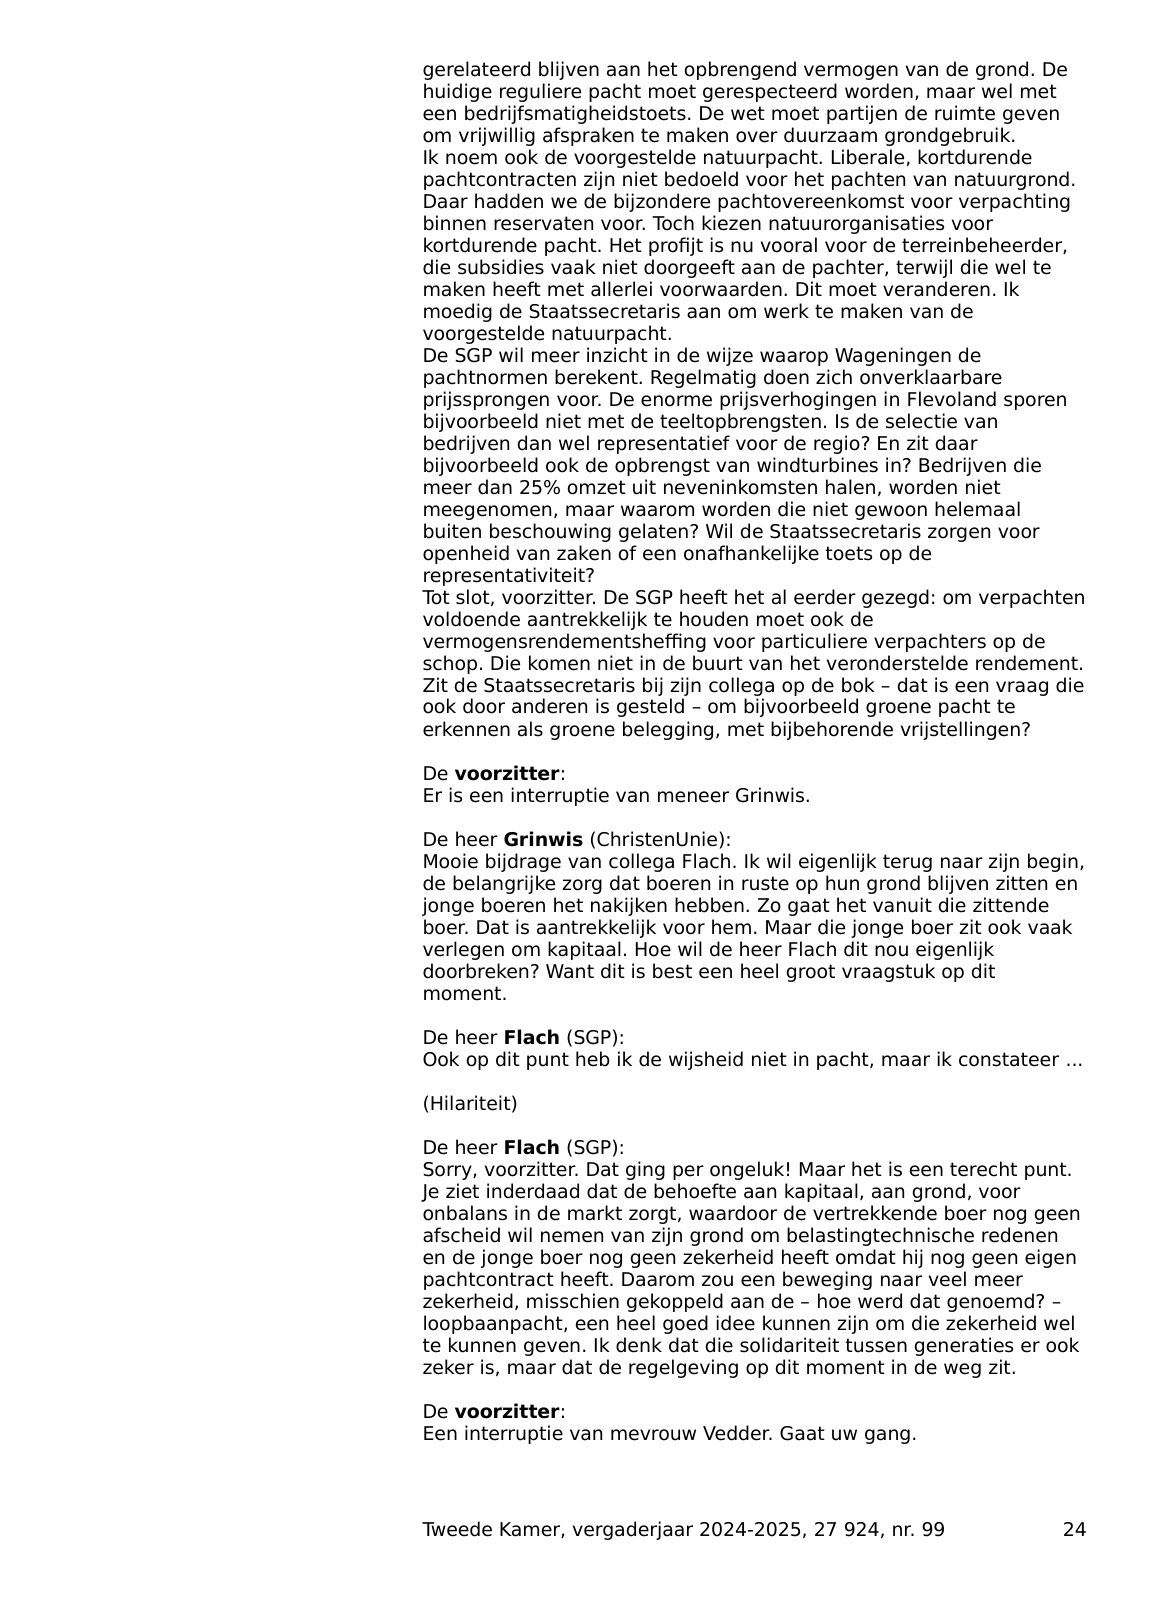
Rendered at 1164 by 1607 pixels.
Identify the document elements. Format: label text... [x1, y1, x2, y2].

text De heer Flach (SGP): [422, 1027, 1087, 1049]
text Een interruptie van mevrouw Vedder. Gaat uw gang. [422, 1423, 1087, 1445]
text De SGP wil meer inzicht in de wijze waarop Wageningen de pachtnormen berekent. Regelmatig doen zich onverklaarbare prijssprongen voor. De enorme prijsverhogingen in Flevoland sporen bijvoorbeeld niet met de teeltopbrengsten. Is de selectie van bedrijven dan wel representatief voor de regio? En zit daar bijvoorbeeld ook de opbrengst van windturbines in? Bedrijven die meer dan 25% omzet uit neveninkomsten halen, worden niet meegenomen, maar waarom worden die niet gewoon helemaal buiten beschouwing gelaten? Wil de Staatssecretaris zorgen voor openheid van zaken of een onafhankelijke toets op de representativiteit? [422, 345, 1087, 587]
text De heer Flach (SGP): [422, 1137, 1087, 1159]
text (Hilariteit) [422, 1093, 1087, 1115]
text De heer Grinwis (ChristenUnie): [422, 829, 1087, 851]
text gerelateerd blijven aan het opbrengend vermogen van de grond. De huidige reguliere pacht moet gerespecteerd worden, maar wel met een bedrijfsmatigheidstoets. De wet moet partijen de ruimte geven om vrijwillig afspraken te maken over duurzaam grondgebruik. [422, 59, 1087, 147]
text De voorzitter: [422, 1401, 1087, 1423]
text De voorzitter: [422, 763, 1087, 784]
text Sorry, voorzitter. Dat ging per ongeluk! Maar het is een terecht punt. Je ziet inderdaad dat de behoefte aan kapitaal, aan grond, voor onbalans in de markt zorgt, waardoor de vertrekkende boer nog geen afscheid wil nemen van zijn grond om belastingtechnische redenen en de jonge boer nog geen zekerheid heeft omdat hij nog geen eigen pachtcontract heeft. Daarom zou een beweging naar veel meer zekerheid, misschien gekoppeld aan de – hoe werd dat genoemd? – loopbaanpacht, een heel goed idee kunnen zijn om die zekerheid wel te kunnen geven. Ik denk dat die solidariteit tussen generaties er ook zeker is, maar dat de regelgeving op dit moment in de weg zit. [422, 1159, 1087, 1379]
text Ook op dit punt heb ik de wijsheid niet in pacht, maar ik constateer ... [422, 1049, 1087, 1071]
text Tot slot, voorzitter. De SGP heeft het al eerder gezegd: om verpachten voldoende aantrekkelijk te houden moet ook de vermogensrendementsheffing voor particuliere verpachters op de schop. Die komen niet in de buurt van het veronderstelde rendement. Zit de Staatssecretaris bij zijn collega op de bok – dat is een vraag die ook door anderen is gesteld – om bijvoorbeeld groene pacht te erkennen als groene belegging, met bijbehorende vrijstellingen? [422, 587, 1087, 740]
text Mooie bijdrage van collega Flach. Ik wil eigenlijk terug naar zijn begin, de belangrijke zorg dat boeren in ruste op hun grond blijven zitten en jonge boeren het nakijken hebben. Zo gaat het vanuit die zittende boer. Dat is aantrekkelijk voor hem. Maar die jonge boer zit ook vaak verlegen om kapitaal. Hoe wil de heer Flach dit nou eigenlijk doorbreken? Want dit is best een heel groot vraagstuk op dit moment. [422, 851, 1087, 1004]
text Er is een interruptie van meneer Grinwis. [422, 784, 1087, 807]
text Ik noem ook de voorgestelde natuurpacht. Liberale, kortdurende pachtcontracten zijn niet bedoeld voor het pachten van natuurgrond. Daar hadden we de bijzondere pachtovereenkomst voor verpachting binnen reservaten voor. Toch kiezen natuurorganisaties voor kortdurende pacht. Het profijt is nu vooral voor de terreinbeheerder, die subsidies vaak niet doorgeeft aan de pachter, terwijl die wel te maken heeft met allerlei voorwaarden. Dit moet veranderen. Ik moedig de Staatssecretaris aan om werk te maken van de voorgestelde natuurpacht. [422, 147, 1087, 345]
